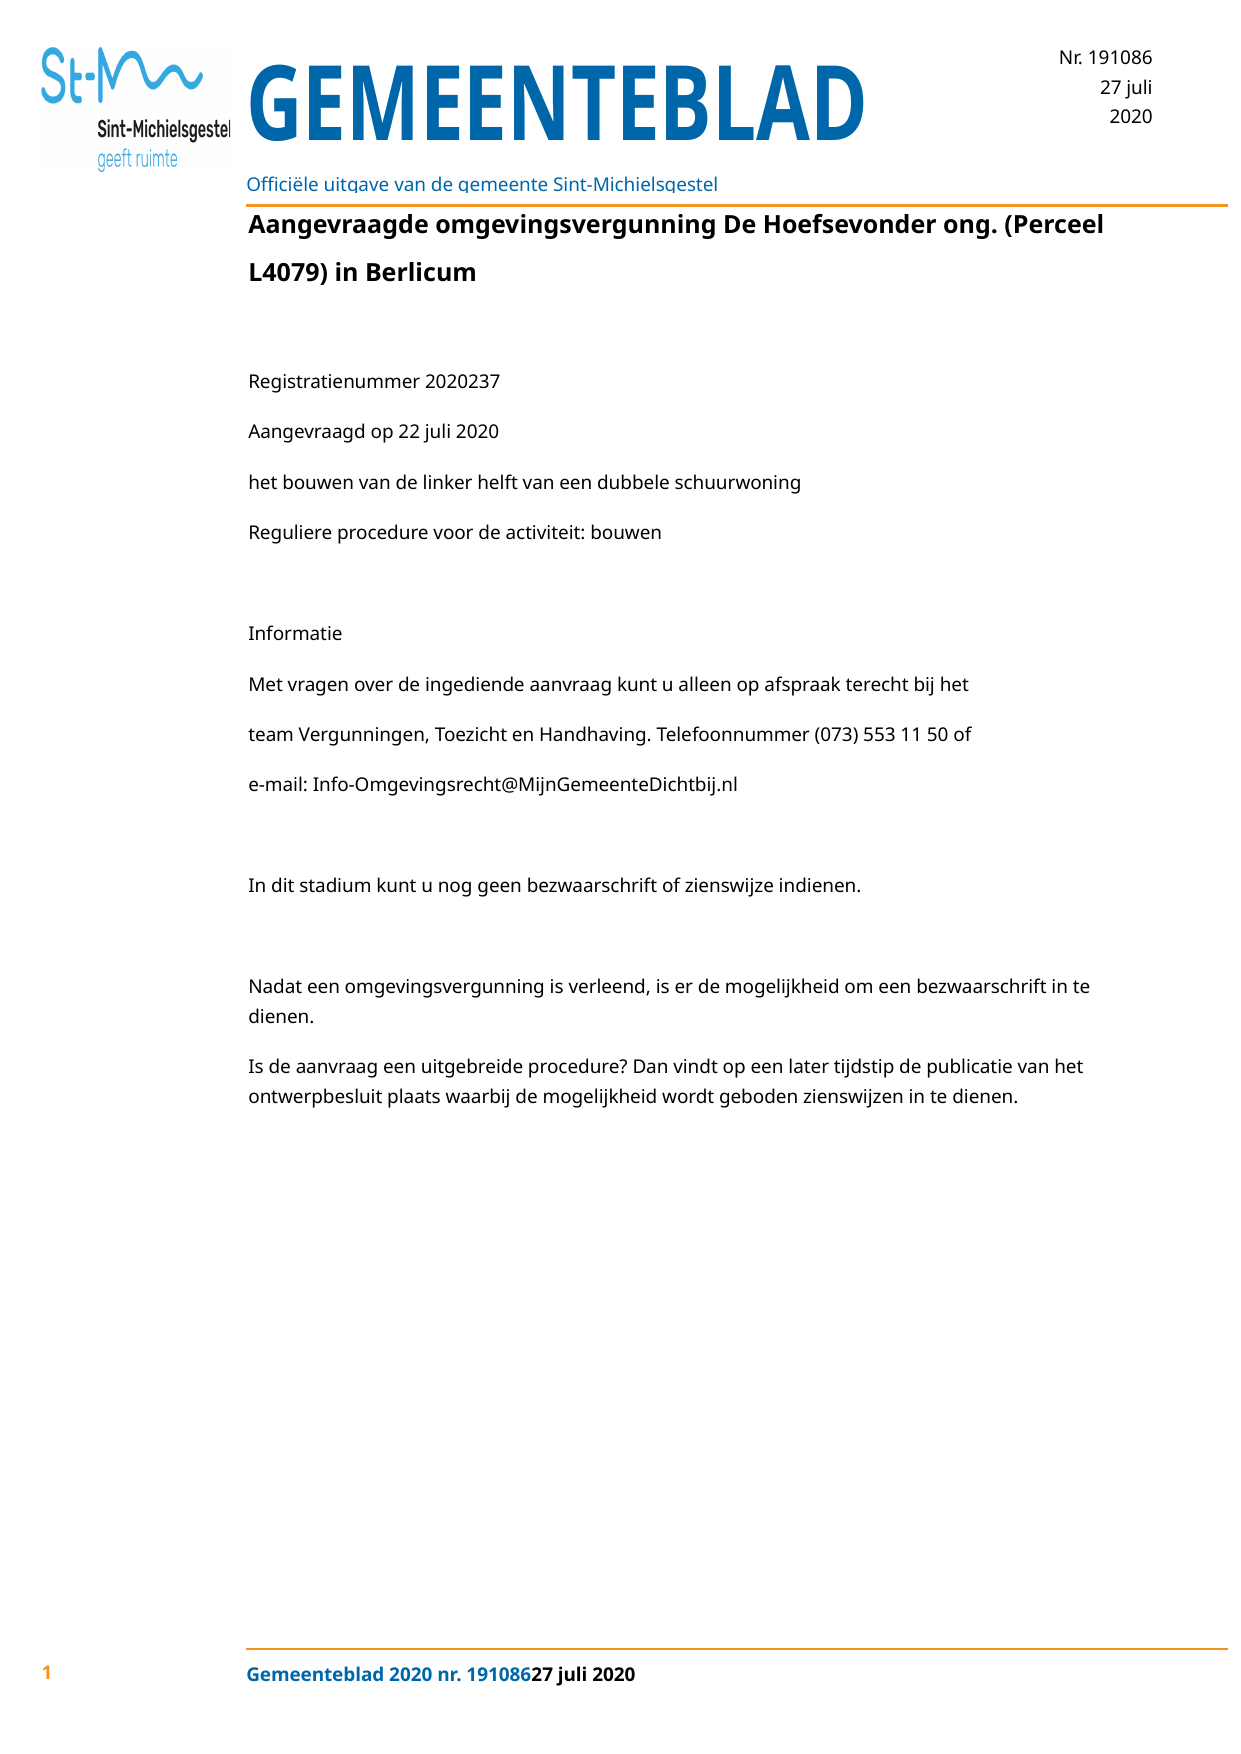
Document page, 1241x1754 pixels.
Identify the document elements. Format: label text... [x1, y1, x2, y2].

text Reguliere procedure voor de activiteit: bouwen [248, 519, 1152, 545]
text Met vragen over de ingediende aanvraag kunt u alleen op afspraak terecht bij het [248, 671, 1152, 697]
text het bouwen van de linker helft van een dubbele schuurwoning [248, 469, 1152, 495]
text Aangevraagde omgevingsvergunning De Hoefsevonder ong. (Perceel L4079) in Berlicum [248, 207, 1152, 288]
picture [41, 47, 231, 172]
text Registratienummer 2020237 [248, 368, 1152, 394]
text Nadat een omgevingsvergunning is verleend, is er de mogelijkheid om een bezwaarschrift in te dienen. [248, 973, 1152, 1029]
text Is de aanvraag een uitgebreide procedure? Dan vindt op een later tijdstip de publicatie van het ontwerpbesluit plaats waarbij de mogelijkheid wordt geboden zienswijzen in te dienen. [248, 1053, 1152, 1109]
text e-mail: Info-Omgevingsrecht@MijnGemeenteDichtbij.nl [248, 772, 1152, 797]
text Informatie [248, 620, 1152, 646]
text team Vergunningen, Toezicht en Handhaving. Telefoonnummer (073) 553 11 50 of [248, 721, 1152, 747]
text Aangevraagd op 22 juli 2020 [248, 419, 1152, 444]
text In dit stadium kunt u nog geen bezwaarschrift of zienswijze indienen. [248, 872, 1152, 898]
